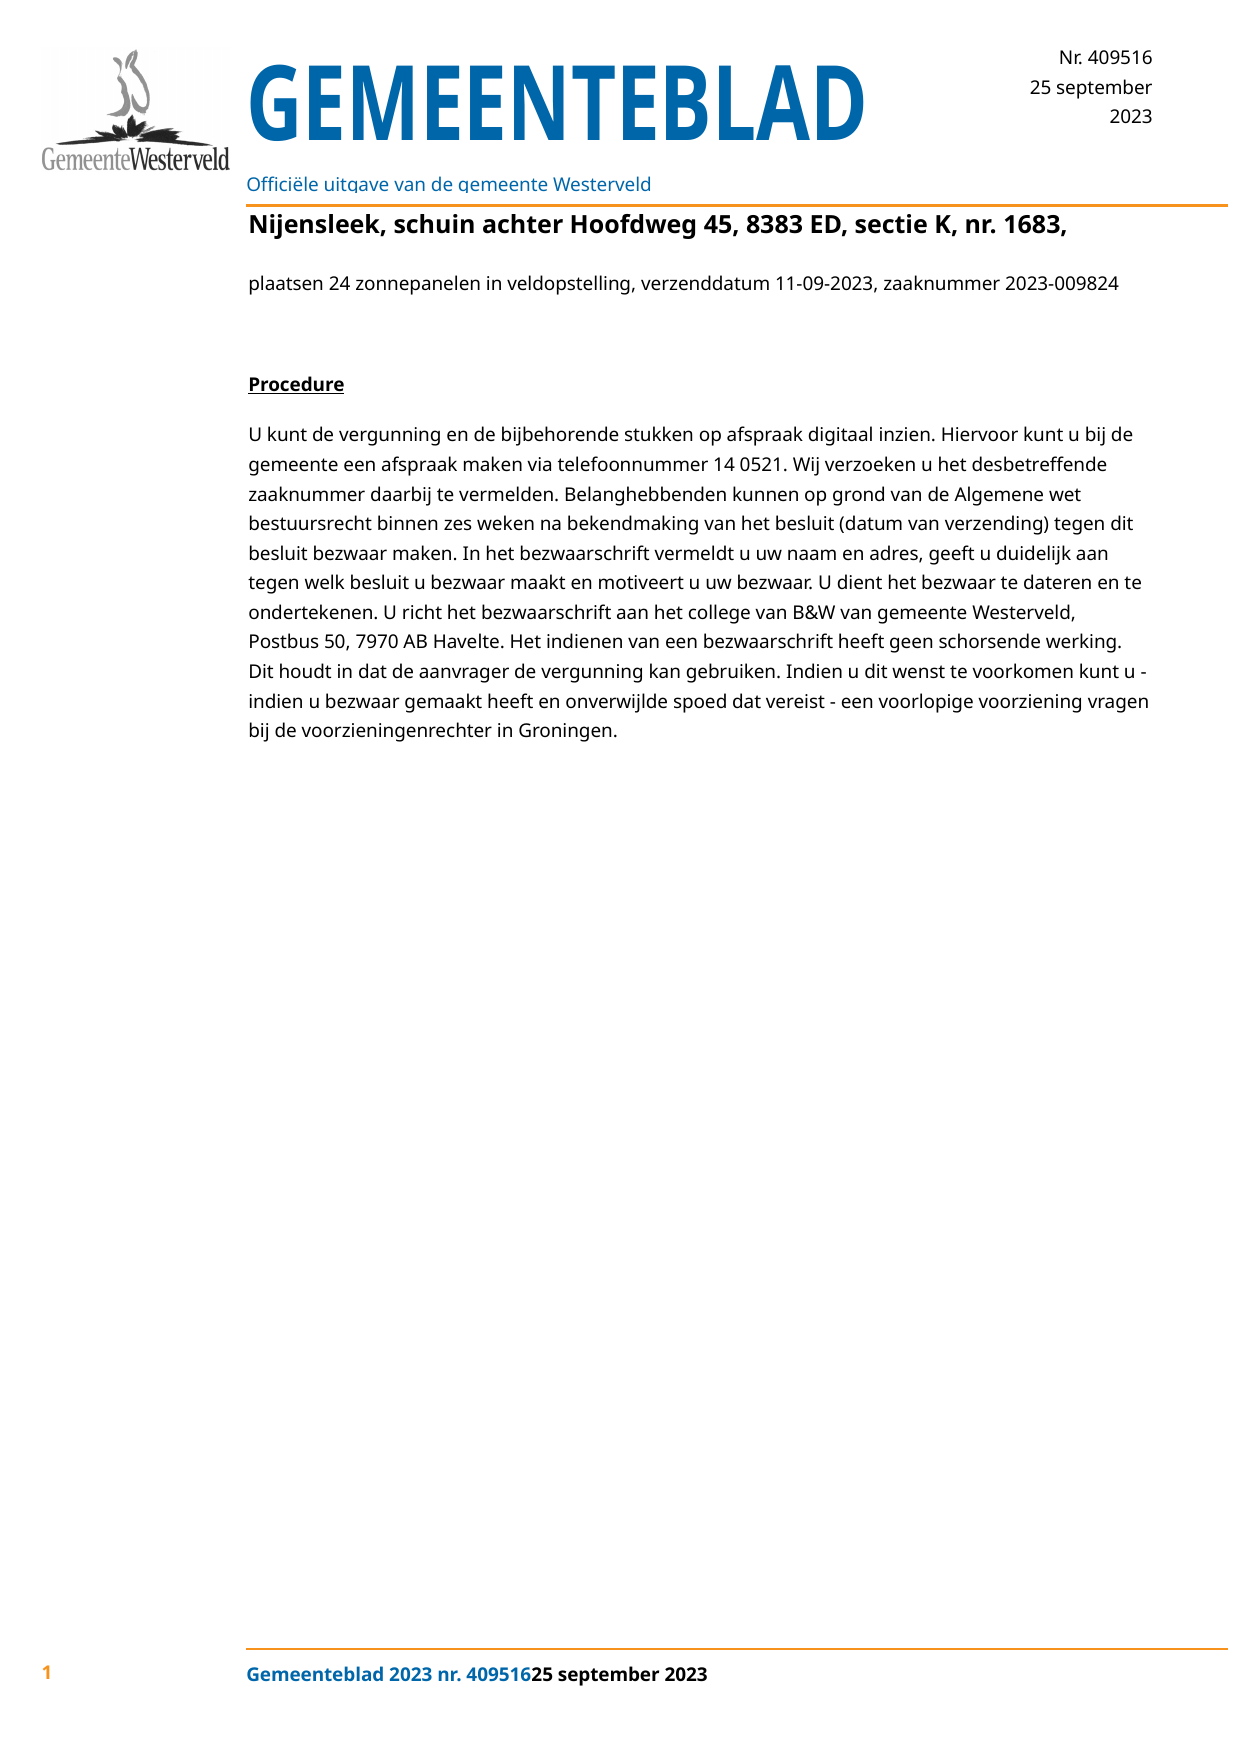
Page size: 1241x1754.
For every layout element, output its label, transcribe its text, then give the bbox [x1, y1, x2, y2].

text Procedure [248, 371, 1152, 397]
picture [41, 47, 231, 172]
text plaatsen 24 zonnepanelen in veldopstelling, verzenddatum 11-09-2023, zaaknummer 2023-009824 [248, 270, 1152, 296]
text U kunt de vergunning en de bijbehorende stukken op afspraak digitaal inzien. Hiervoor kunt u bij de gemeente een afspraak maken via telefoonnummer 14 0521. Wij verzoeken u het desbetreffende zaaknummer daarbij te vermelden. Belanghebbenden kunnen op grond van de Algemene wet bestuursrecht binnen zes weken na bekendmaking van het besluit (datum van verzending) tegen dit besluit bezwaar maken. In het bezwaarschrift vermeldt u uw naam en adres, geeft u duidelijk aan tegen welk besluit u bezwaar maakt en motiveert u uw bezwaar. U dient het bezwaar te dateren en te ondertekenen. U richt het bezwaarschrift aan het college van B&W van gemeente Westerveld, Postbus 50, 7970 AB Havelte. Het indienen van een bezwaarschrift heeft geen schorsende werking. Dit houdt in dat de aanvrager de vergunning kan gebruiken. Indien u dit wenst te voorkomen kunt u - indien u bezwaar gemaakt heeft en onverwijlde spoed dat vereist - een voorlopige voorziening vragen bij de voorzieningenrechter in Groningen. [248, 422, 1152, 743]
text Nijensleek, schuin achter Hoofdweg 45, 8383 ED, sectie K, nr. 1683, [248, 207, 1152, 241]
